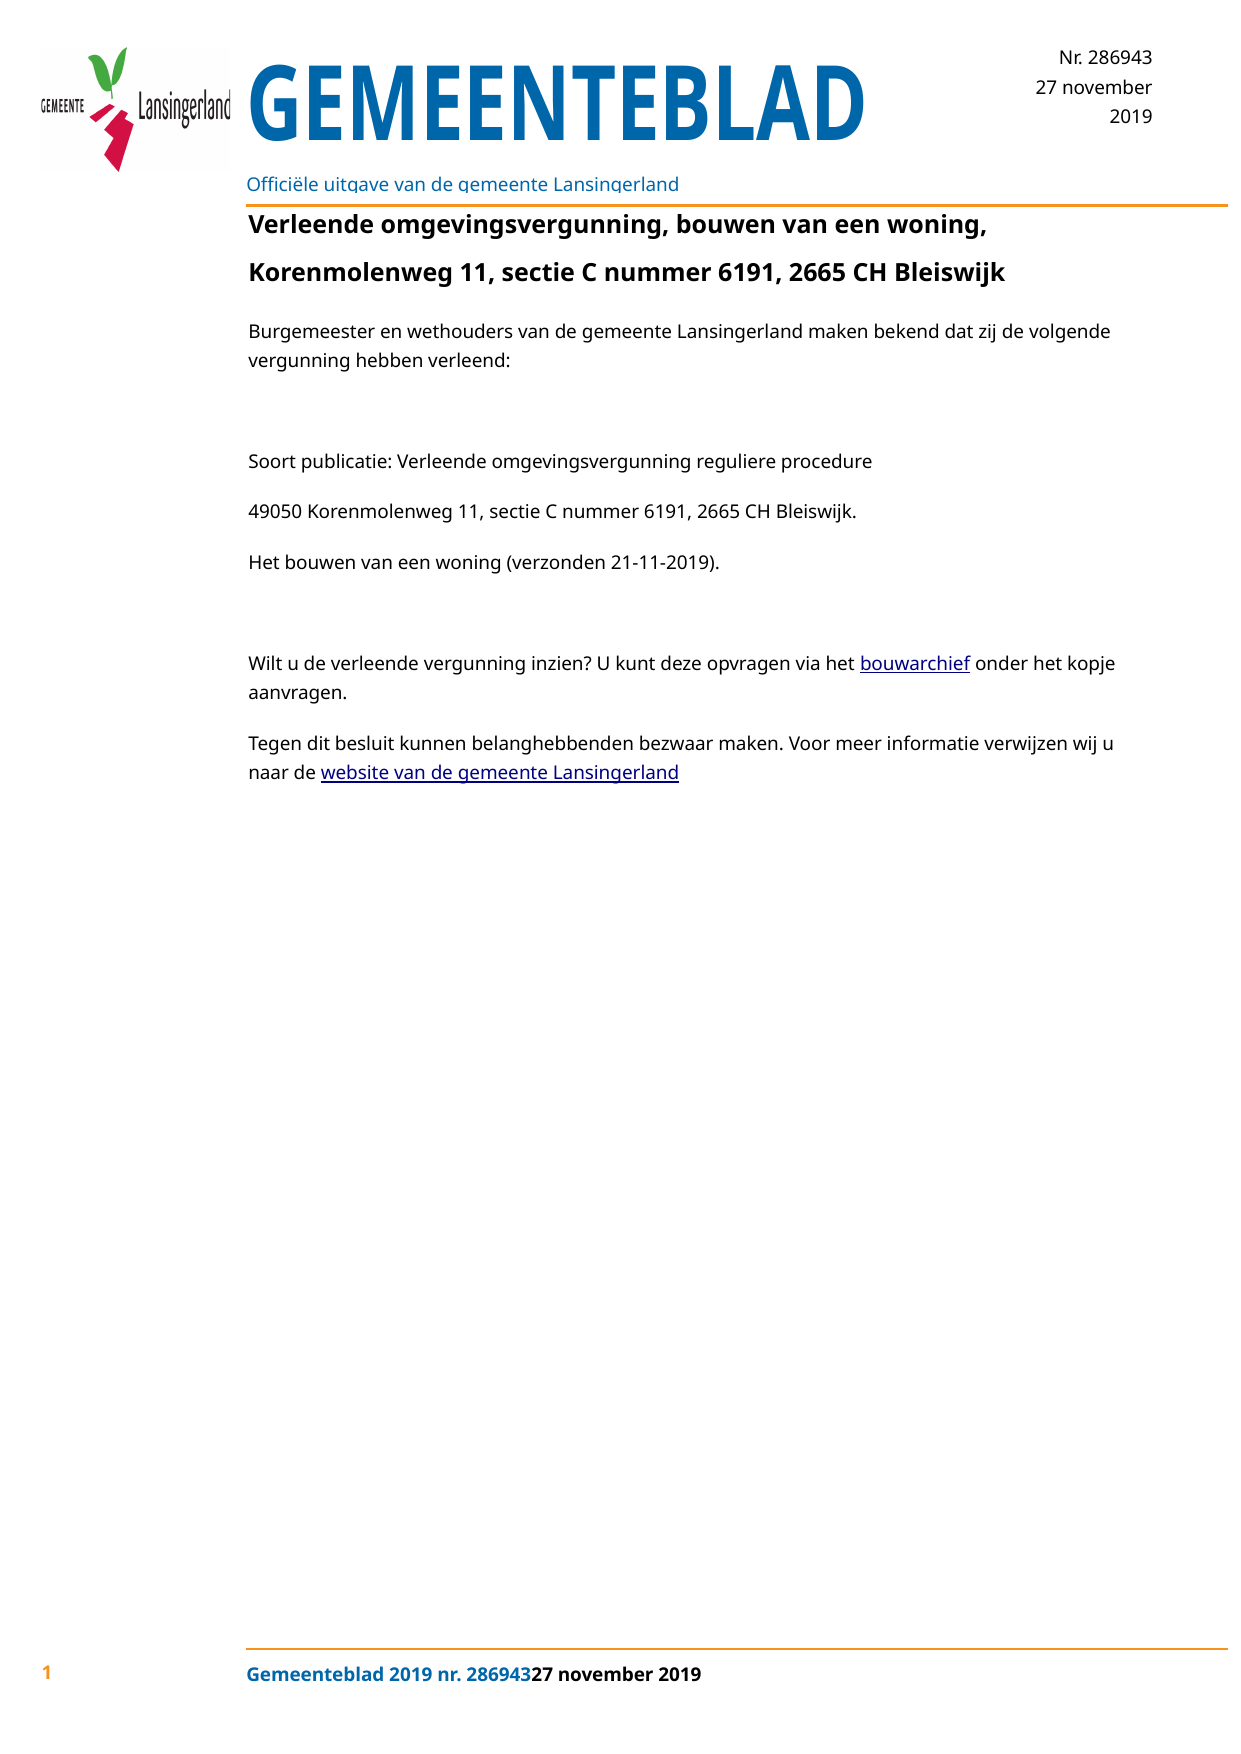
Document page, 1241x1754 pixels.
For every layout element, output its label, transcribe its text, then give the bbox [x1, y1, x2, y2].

text Het bouwen van een woning (verzonden 21-11-2019). [248, 549, 1152, 575]
text Soort publicatie: Verleende omgevingsvergunning reguliere procedure [248, 448, 1152, 474]
text Tegen dit besluit kunnen belanghebbenden bezwaar maken. Voor meer informatie verwijzen wij u naar de website van de gemeente Lansingerland [248, 730, 1152, 785]
text Verleende omgevingsvergunning, bouwen van een woning, Korenmolenweg 11, sectie C nummer 6191, 2665 CH Bleiswijk [248, 207, 1152, 288]
text Burgemeester en wethouders van de gemeente Lansingerland maken bekend dat zij de volgende vergunning hebben verleend: [248, 318, 1152, 373]
text 49050 Korenmolenweg 11, sectie C nummer 6191, 2665 CH Bleiswijk. [248, 499, 1152, 524]
text Wilt u de verleende vergunning inzien? U kunt deze opvragen via het bouwarchief onder het kopje aanvragen. [248, 650, 1152, 705]
picture [41, 47, 231, 172]
